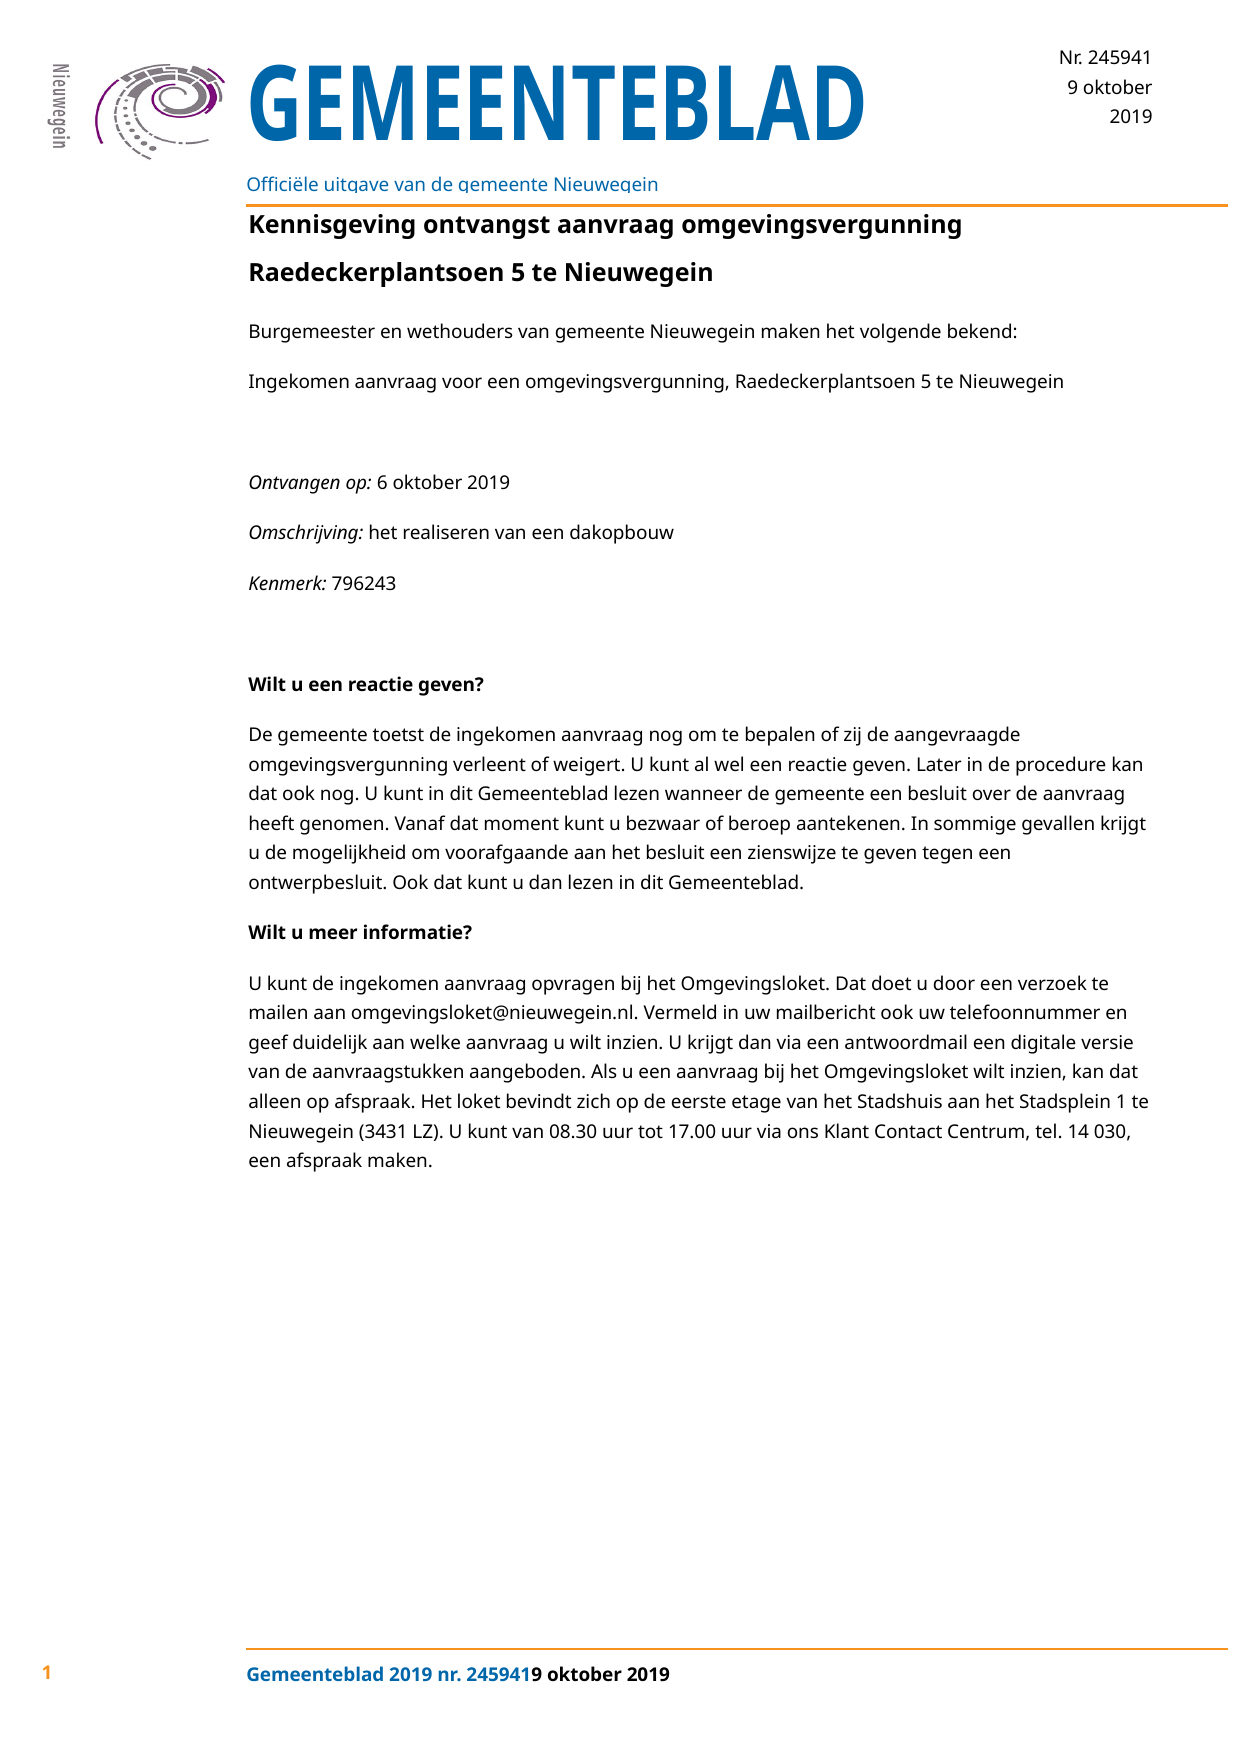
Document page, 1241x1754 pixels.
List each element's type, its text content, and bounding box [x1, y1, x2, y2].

text Burgemeester en wethouders van gemeente Nieuwegein maken het volgende bekend: [248, 318, 1152, 344]
text Wilt u meer informatie? [248, 919, 1152, 945]
text Ingekomen aanvraag voor een omgevingsvergunning, Raedeckerplantsoen 5 te Nieuwegein [248, 368, 1152, 394]
picture [41, 47, 231, 172]
text Wilt u een reactie geven? [248, 671, 1152, 697]
text Omschrijving: het realiseren van een dakopbouw [248, 519, 1152, 545]
text Ontvangen op: 6 oktober 2019 [248, 469, 1152, 495]
text Kennisgeving ontvangst aanvraag omgevingsvergunning Raedeckerplantsoen 5 te Nieuwegein [248, 207, 1152, 288]
text U kunt de ingekomen aanvraag opvragen bij het Omgevingsloket. Dat doet u door een verzoek te mailen aan omgevingsloket@nieuwegein.nl. Vermeld in uw mailbericht ook uw telefoonnummer en geef duidelijk aan welke aanvraag u wilt inzien. U krijgt dan via een antwoordmail een digitale versie van de aanvraagstukken aangeboden. Als u een aanvraag bij het Omgevingsloket wilt inzien, kan dat alleen op afspraak. Het loket bevindt zich op de eerste etage van het Stadshuis aan het Stadsplein 1 te Nieuwegein (3431 LZ). U kunt van 08.30 uur tot 17.00 uur via ons Klant Contact Centrum, tel. 14 030, een afspraak maken. [248, 970, 1152, 1173]
text De gemeente toetst de ingekomen aanvraag nog om te bepalen of zij de aangevraagde omgevingsvergunning verleent of weigert. U kunt al wel een reactie geven. Later in de procedure kan dat ook nog. U kunt in dit Gemeenteblad lezen wanneer de gemeente een besluit over de aanvraag heeft genomen. Vanaf dat moment kunt u bezwaar of beroep aantekenen. In sommige gevallen krijgt u de mogelijkheid om voorafgaande aan het besluit een zienswijze te geven tegen een ontwerpbesluit. Ook dat kunt u dan lezen in dit Gemeenteblad. [248, 721, 1152, 895]
text Kenmerk: 796243 [248, 570, 1152, 596]
